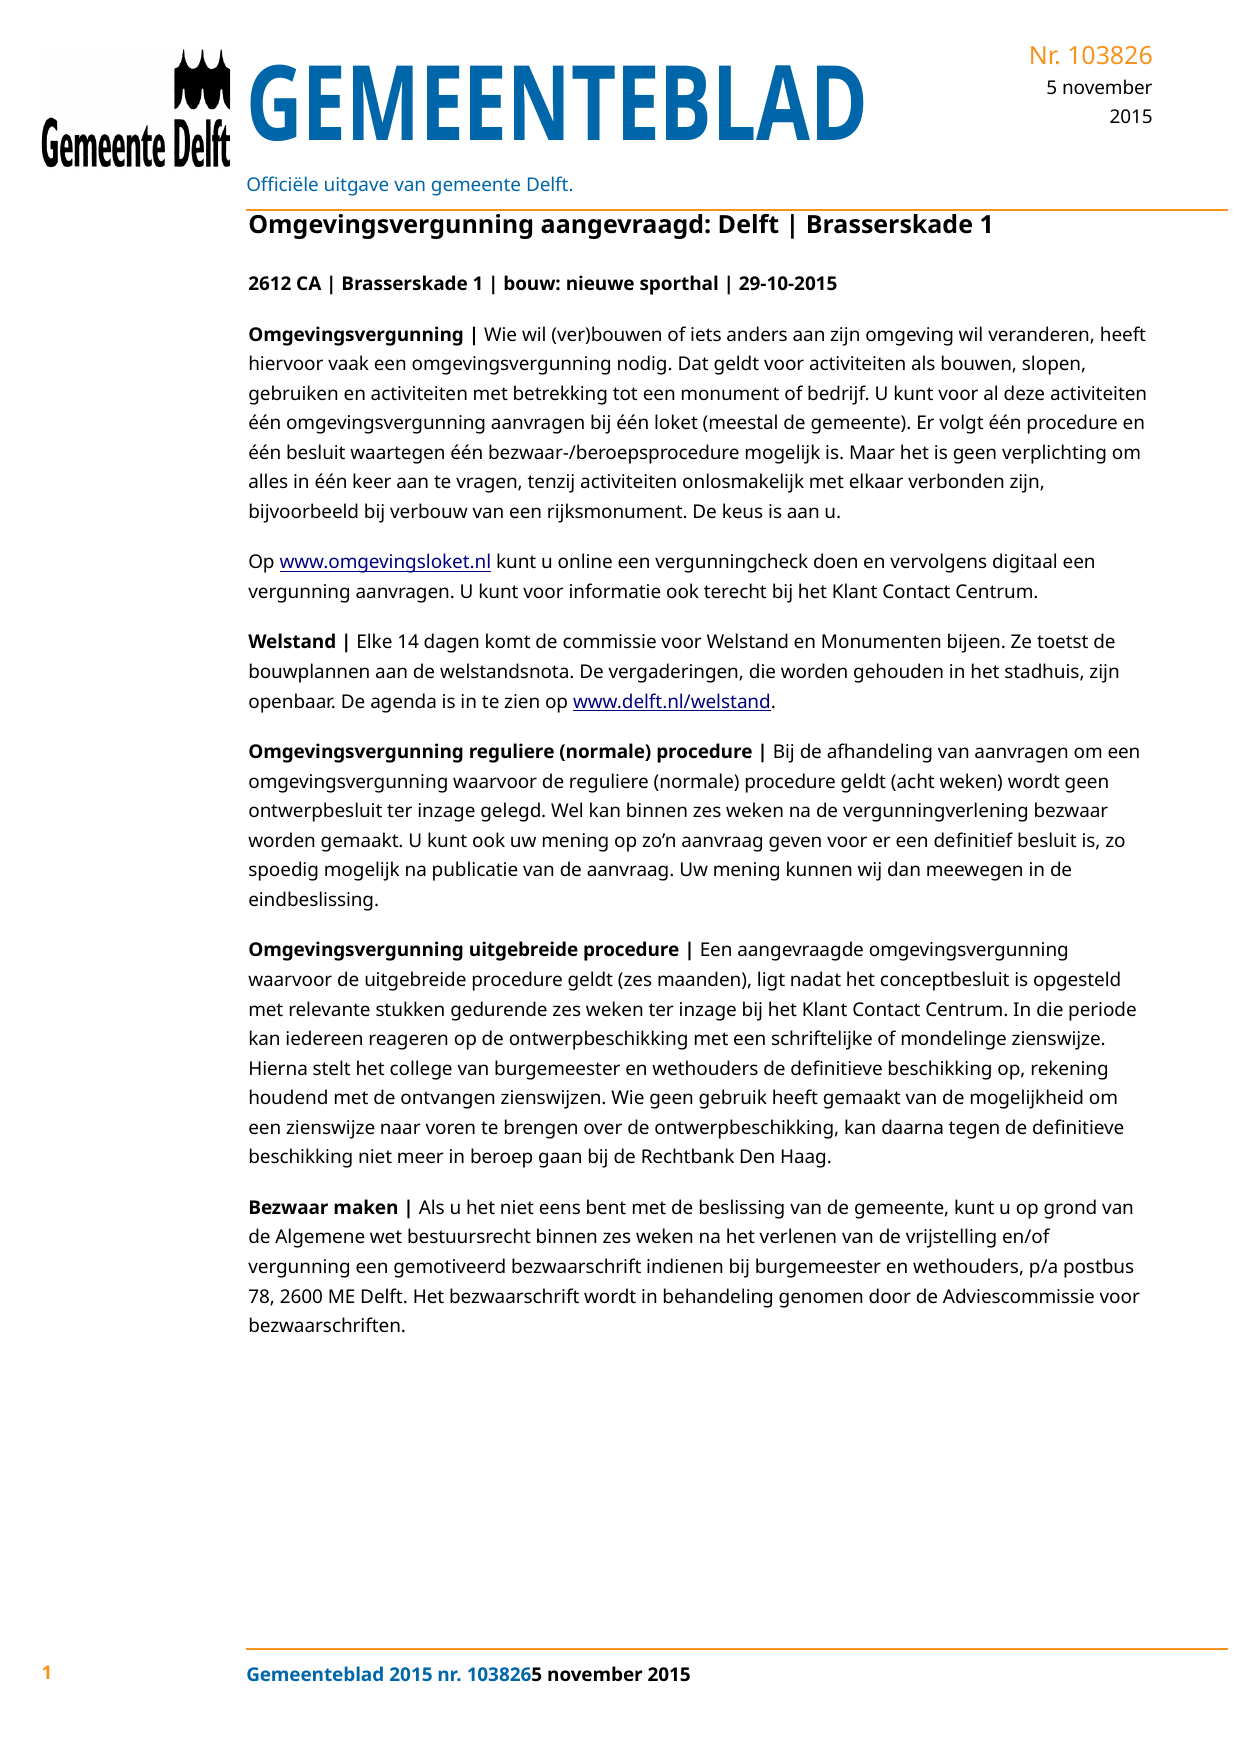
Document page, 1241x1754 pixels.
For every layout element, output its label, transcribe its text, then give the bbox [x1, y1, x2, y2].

text Welstand | Elke 14 dagen komt de commissie voor Welstand en Monumenten bijeen. Ze toetst de bouwplannen aan de welstandsnota. De vergaderingen, die worden gehouden in het stadhuis, zijn openbaar. De agenda is in te zien op www.delft.nl/welstand. [248, 629, 1152, 713]
text Omgevingsvergunning | Wie wil (ver)bouwen of iets anders aan zijn omgeving wil veranderen, heeft hiervoor vaak een omgevingsvergunning nodig. Dat geldt voor activiteiten als bouwen, slopen, gebruiken en activiteiten met betrekking tot een monument of bedrijf. U kunt voor al deze activiteiten één omgevingsvergunning aanvragen bij één loket (meestal de gemeente). Er volgt één procedure en één besluit waartegen één bezwaar-/beroepsprocedure mogelijk is. Maar het is geen verplichting om alles in één keer aan te vragen, tenzij activiteiten onlosmakelijk met elkaar verbonden zijn, bijvoorbeeld bij verbouw van een rijksmonument. De keus is aan u. [248, 321, 1152, 524]
text 2612 CA | Brasserskade 1 | bouw: nieuwe sporthal | 29-10-2015 [248, 270, 1152, 296]
text Op www.omgevingsloket.nl kunt u online een vergunningcheck doen en vervolgens digitaal een vergunning aanvragen. U kunt voor informatie ook terecht bij het Klant Contact Centrum. [248, 549, 1152, 604]
picture [41, 47, 231, 172]
text Omgevingsvergunning uitgebreide procedure | Een aangevraagde omgevingsvergunning waarvoor de uitgebreide procedure geldt (zes maanden), ligt nadat het conceptbesluit is opgesteld met relevante stukken gedurende zes weken ter inzage bij het Klant Contact Centrum. In die periode kan iedereen reageren op de ontwerpbeschikking met een schriftelijke of mondelinge zienswijze. Hierna stelt het college van burgemeester en wethouders de definitieve beschikking op, rekening houdend met de ontvangen zienswijzen. Wie geen gebruik heeft gemaakt van de mogelijkheid om een zienswijze naar voren te brengen over de ontwerpbeschikking, kan daarna tegen de definitieve beschikking niet meer in beroep gaan bij de Rechtbank Den Haag. [248, 937, 1152, 1169]
text Omgevingsvergunning reguliere (normale) procedure | Bij de afhandeling van aanvragen om een omgevingsvergunning waarvoor de reguliere (normale) procedure geldt (acht weken) wordt geen ontwerpbesluit ter inzage gelegd. Wel kan binnen zes weken na de vergunningverlening bezwaar worden gemaakt. U kunt ook uw mening op zo’n aanvraag geven voor er een definitief besluit is, zo spoedig mogelijk na publicatie van de aanvraag. Uw mening kunnen wij dan meewegen in de eindbeslissing. [248, 738, 1152, 912]
text Omgevingsvergunning aangevraagd: Delft | Brasserskade 1 [248, 211, 1152, 241]
text Bezwaar maken | Als u het niet eens bent met de beslissing van de gemeente, kunt u op grond van de Algemene wet bestuursrecht binnen zes weken na het verlenen van de vrijstelling en/of vergunning een gemotiveerd bezwaarschrift indienen bij burgemeester en wethouders, p/a postbus 78, 2600 ME Delft. Het bezwaarschrift wordt in behandeling genomen door de Adviescommissie voor bezwaarschriften. [248, 1194, 1152, 1338]
